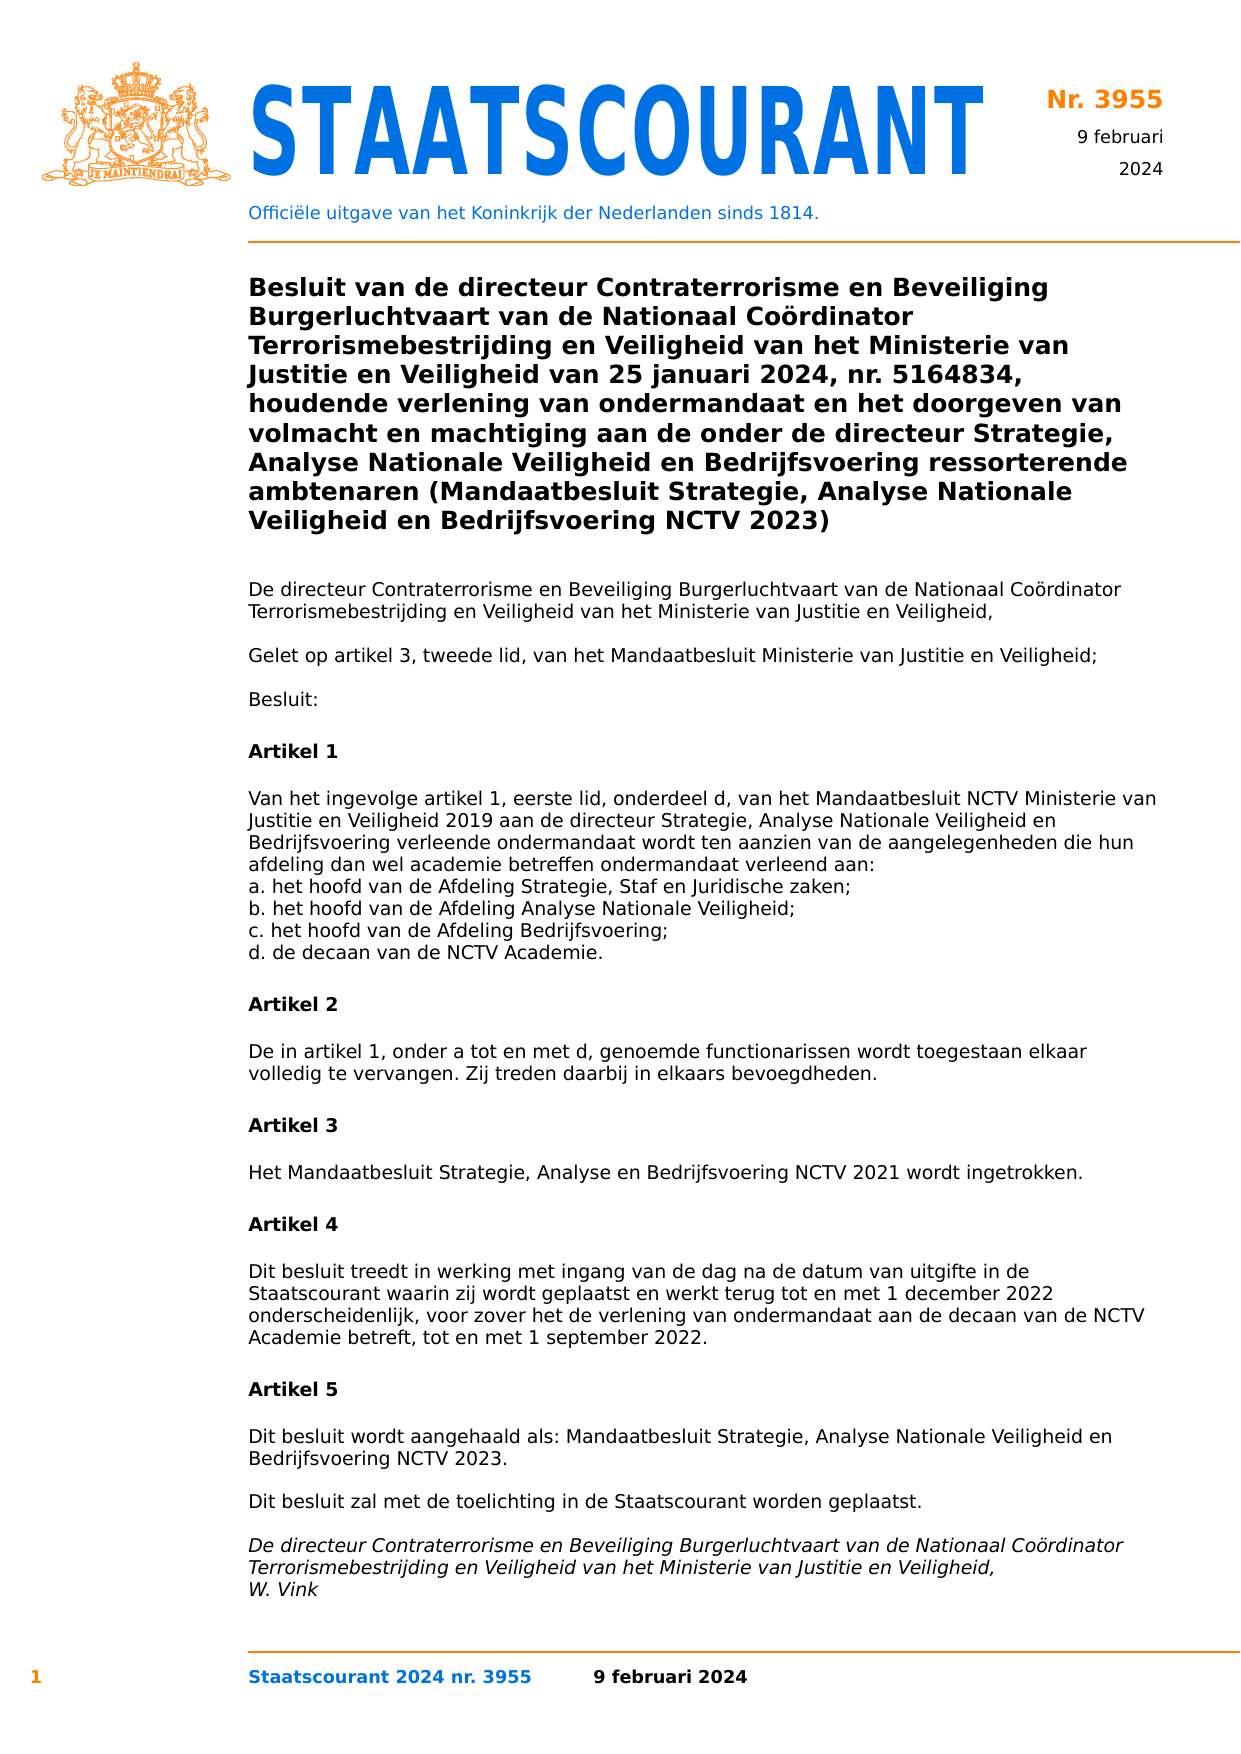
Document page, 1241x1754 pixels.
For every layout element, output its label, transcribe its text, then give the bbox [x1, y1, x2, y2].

text d. de decaan van de NCTV Academie. [248, 942, 1163, 964]
text Besluit: [248, 689, 1163, 711]
table_cell 2024 [998, 153, 1240, 203]
text Dit besluit wordt aangehaald als: Mandaatbesluit Strategie, Analyse Nationale Veiligheid en Bedrijfsvoering NCTV 2023. [248, 1426, 1163, 1469]
text De directeur Contraterrorisme en Beveiliging Burgerluchtvaart van de Nationaal Coördinator Terrorismebestrijding en Veiligheid van het Ministerie van Justitie en Veiligheid, W. Vink [248, 1535, 1163, 1601]
subtitle Besluit van de directeur Contraterrorisme en Beveiliging Burgerluchtvaart van de Nationaal Coördinator Terrorismebestrijding en Veiligheid van het Ministerie van Justitie en Veiligheid van 25 januari 2024, nr. 5164834, houdende verlening van ondermandaat en het doorgeven van volmacht en machtiging aan de onder de directeur Strategie, Analyse Nationale Veiligheid en Bedrijfsvoering ressorterende ambtenaren (Mandaatbesluit Strategie, Analyse Nationale Veiligheid en Bedrijfsvoering NCTV 2023) [248, 273, 1163, 536]
table_header STAATSCOURANT [248, 62, 998, 203]
table_cell Officiële uitgave van het Koninkrijk der Nederlanden sinds 1814. [248, 203, 1240, 241]
table_header Nr. 3955 [998, 62, 1240, 121]
text b. het hoofd van de Afdeling Analyse Nationale Veiligheid; [248, 898, 1163, 920]
text Dit besluit treedt in werking met ingang van de dag na de datum van uitgifte in de Staatscourant waarin zij wordt geplaatst en werkt terug tot en met 1 december 2022 onderscheidenlijk, voor zover het de verlening van ondermandaat aan de decaan van de NCTV Academie betreft, tot en met 1 september 2022. [248, 1261, 1163, 1348]
subtitle Artikel 4 [248, 1214, 1163, 1236]
subtitle Artikel 5 [248, 1378, 1163, 1401]
text De directeur Contraterrorisme en Beveiliging Burgerluchtvaart van de Nationaal Coördinator Terrorismebestrijding en Veiligheid van het Ministerie van Justitie en Veiligheid, [248, 579, 1163, 623]
table_header [25, 62, 248, 241]
table_cell 9 februari [998, 121, 1240, 153]
subtitle Artikel 3 [248, 1115, 1163, 1137]
text Het Mandaatbesluit Strategie, Analyse en Bedrijfsvoering NCTV 2021 wordt ingetrokken. [248, 1162, 1163, 1184]
text a. het hoofd van de Afdeling Strategie, Staf en Juridische zaken; [248, 876, 1163, 898]
picture [41, 62, 231, 186]
subtitle Artikel 1 [248, 741, 1163, 763]
text Gelet op artikel 3, tweede lid, van het Mandaatbesluit Ministerie van Justitie en Veiligheid; [248, 645, 1163, 667]
text De in artikel 1, onder a tot en met d, genoemde functionarissen wordt toegestaan elkaar volledig te vervangen. Zij treden daarbij in elkaars bevoegdheden. [248, 1041, 1163, 1085]
text Van het ingevolge artikel 1, eerste lid, onderdeel d, van het Mandaatbesluit NCTV Ministerie van Justitie en Veiligheid 2019 aan de directeur Strategie, Analyse Nationale Veiligheid en Bedrijfsvoering verleende ondermandaat wordt ten aanzien van de aangelegenheden die hun afdeling dan wel academie betreffen ondermandaat verleend aan: [248, 788, 1163, 876]
subtitle Artikel 2 [248, 994, 1163, 1016]
text c. het hoofd van de Afdeling Bedrijfsvoering; [248, 920, 1163, 942]
text Dit besluit zal met de toelichting in de Staatscourant worden geplaatst. [248, 1491, 1163, 1513]
